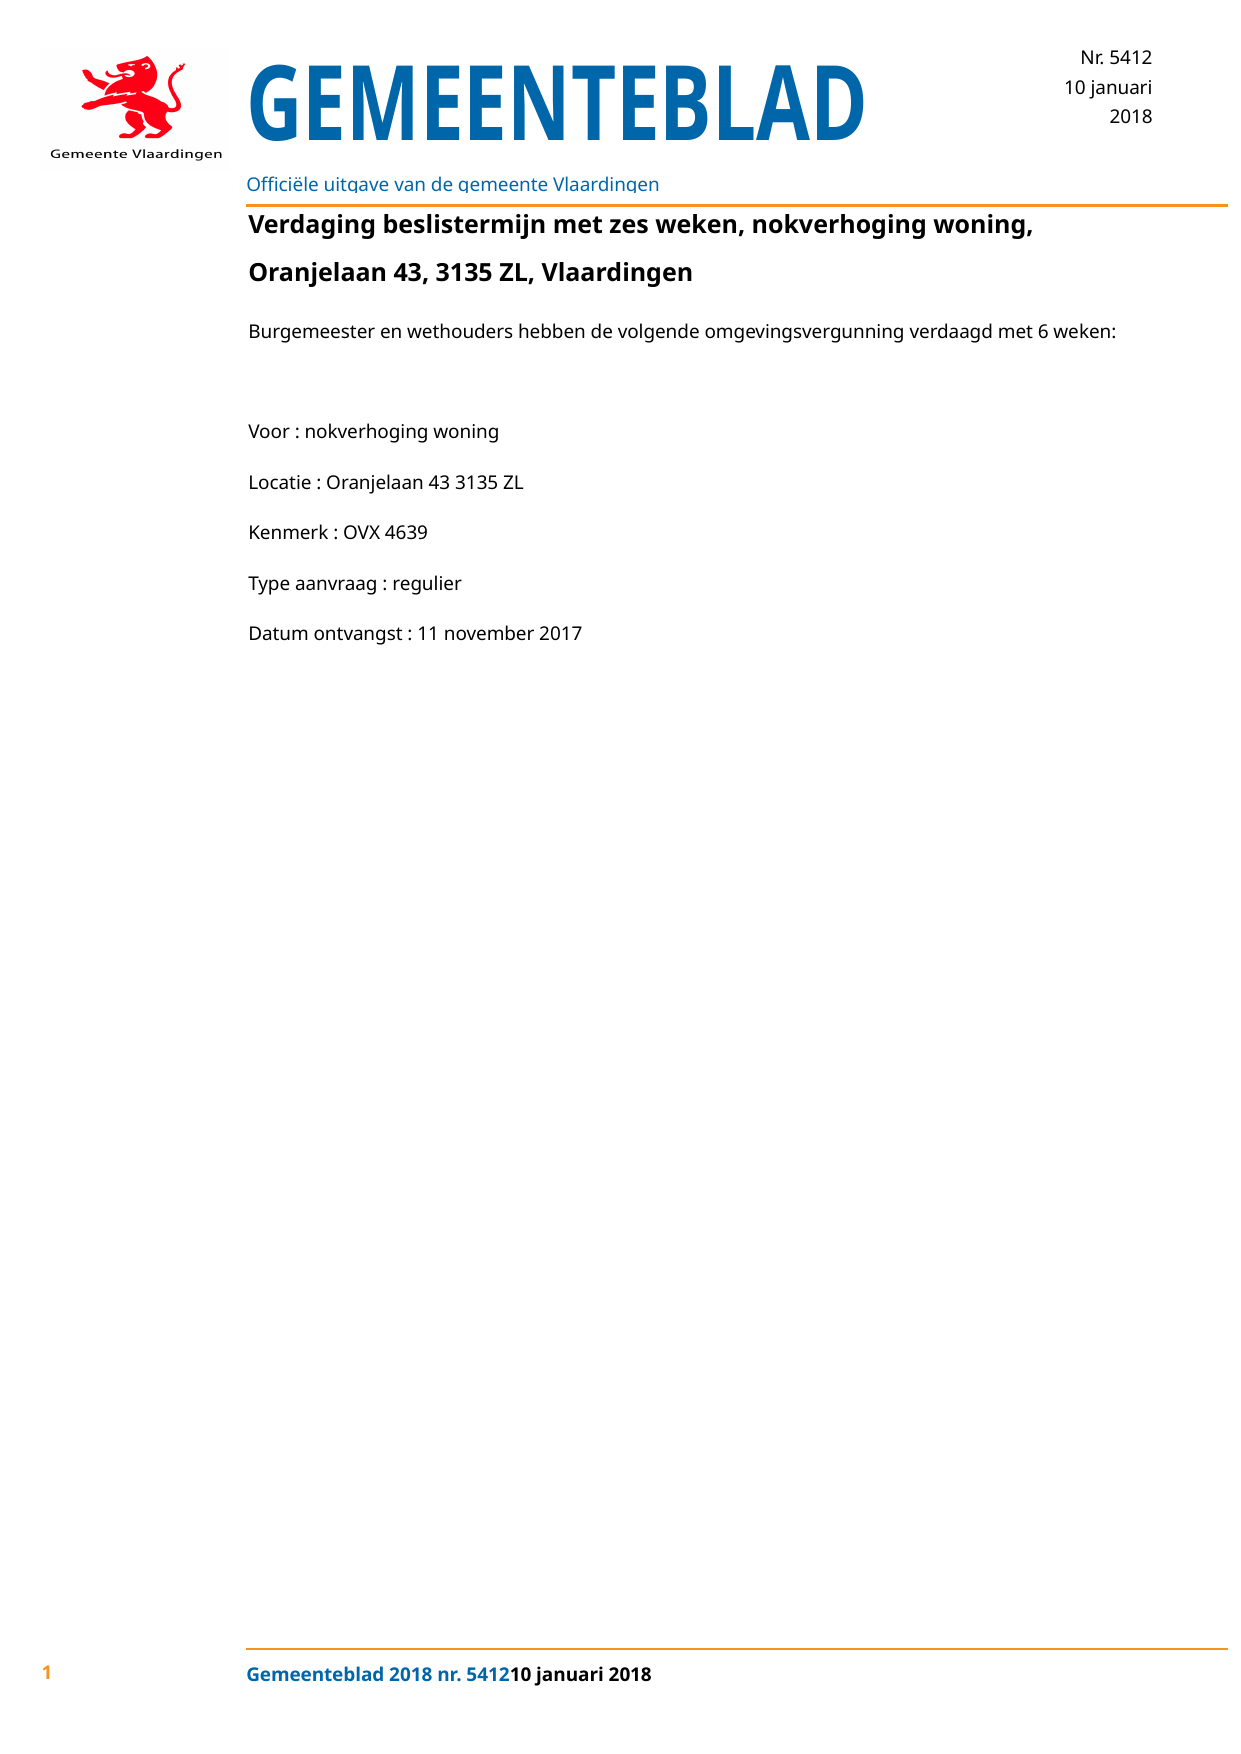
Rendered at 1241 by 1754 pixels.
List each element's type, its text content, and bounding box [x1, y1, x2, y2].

text Kenmerk : OVX 4639 [248, 519, 1152, 545]
text Burgemeester en wethouders hebben de volgende omgevingsvergunning verdaagd met 6 weken: [248, 318, 1152, 344]
text Datum ontvangst : 11 november 2017 [248, 620, 1152, 646]
text Type aanvraag : regulier [248, 570, 1152, 596]
text Voor : nokverhoging woning [248, 419, 1152, 444]
picture [41, 47, 231, 172]
text Verdaging beslistermijn met zes weken, nokverhoging woning, Oranjelaan 43, 3135 ZL, Vlaardingen [248, 207, 1152, 288]
text Locatie : Oranjelaan 43 3135 ZL [248, 469, 1152, 495]
